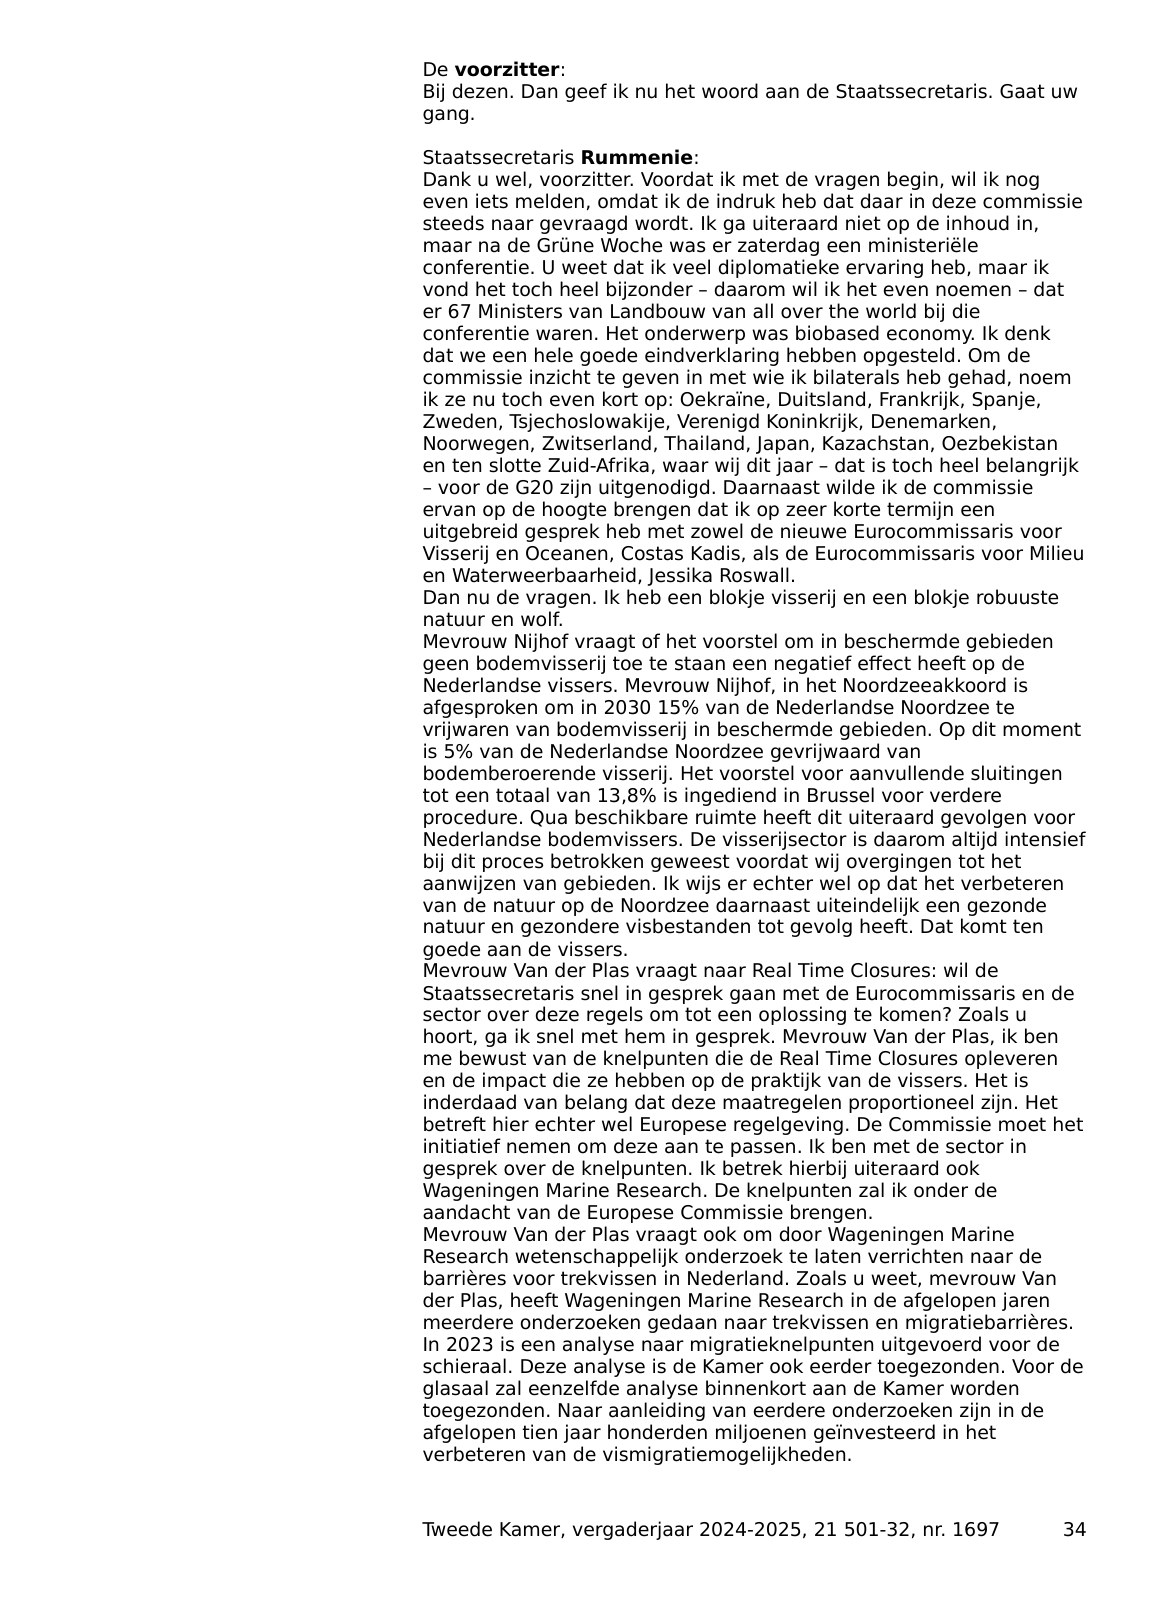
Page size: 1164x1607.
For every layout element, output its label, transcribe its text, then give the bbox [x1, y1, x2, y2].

text Dan nu de vragen. Ik heb een blokje visserij en een blokje robuuste natuur en wolf. [422, 587, 1087, 631]
text Dank u wel, voorzitter. Voordat ik met de vragen begin, wil ik nog even iets melden, omdat ik de indruk heb dat daar in deze commissie steeds naar gevraagd wordt. Ik ga uiteraard niet op de inhoud in, maar na de Grüne Woche was er zaterdag een ministeriële conferentie. U weet dat ik veel diplomatieke ervaring heb, maar ik vond het toch heel bijzonder – daarom wil ik het even noemen – dat er 67 Ministers van Landbouw van all over the world bij die conferentie waren. Het onderwerp was biobased economy. Ik denk dat we een hele goede eindverklaring hebben opgesteld. Om de commissie inzicht te geven in met wie ik bilaterals heb gehad, noem ik ze nu toch even kort op: Oekraïne, Duitsland, Frankrijk, Spanje, Zweden, Tsjechoslowakije, Verenigd Koninkrijk, Denemarken, Noorwegen, Zwitserland, Thailand, Japan, Kazachstan, Oezbekistan en ten slotte Zuid-Afrika, waar wij dit jaar – dat is toch heel belangrijk – voor de G20 zijn uitgenodigd. Daarnaast wilde ik de commissie ervan op de hoogte brengen dat ik op zeer korte termijn een uitgebreid gesprek heb met zowel de nieuwe Eurocommissaris voor Visserij en Oceanen, Costas Kadis, als de Eurocommissaris voor Milieu en Waterweerbaarheid, Jessika Roswall. [422, 169, 1087, 587]
text Bij dezen. Dan geef ik nu het woord aan de Staatssecretaris. Gaat uw gang. [422, 81, 1087, 125]
text Mevrouw Nijhof vraagt of het voorstel om in beschermde gebieden geen bodemvisserij toe te staan een negatief effect heeft op de Nederlandse vissers. Mevrouw Nijhof, in het Noordzeeakkoord is afgesproken om in 2030 15% van de Nederlandse Noordzee te vrijwaren van bodemvisserij in beschermde gebieden. Op dit moment is 5% van de Nederlandse Noordzee gevrijwaard van bodemberoerende visserij. Het voorstel voor aanvullende sluitingen tot een totaal van 13,8% is ingediend in Brussel voor verdere procedure. Qua beschikbare ruimte heeft dit uiteraard gevolgen voor Nederlandse bodemvissers. De visserijsector is daarom altijd intensief bij dit proces betrokken geweest voordat wij overgingen tot het aanwijzen van gebieden. Ik wijs er echter wel op dat het verbeteren van de natuur op de Noordzee daarnaast uiteindelijk een gezonde natuur en gezondere visbestanden tot gevolg heeft. Dat komt ten goede aan de vissers. [422, 631, 1087, 960]
text De voorzitter: [422, 59, 1087, 81]
text Mevrouw Van der Plas vraagt ook om door Wageningen Marine Research wetenschappelijk onderzoek te laten verrichten naar de barrières voor trekvissen in Nederland. Zoals u weet, mevrouw Van der Plas, heeft Wageningen Marine Research in de afgelopen jaren meerdere onderzoeken gedaan naar trekvissen en migratiebarrières. In 2023 is een analyse naar migratieknelpunten uitgevoerd voor de schieraal. Deze analyse is de Kamer ook eerder toegezonden. Voor de glasaal zal eenzelfde analyse binnenkort aan de Kamer worden toegezonden. Naar aanleiding van eerdere onderzoeken zijn in de afgelopen tien jaar honderden miljoenen geïnvesteerd in het verbeteren van de vismigratiemogelijkheden. [422, 1224, 1087, 1466]
text Mevrouw Van der Plas vraagt naar Real Time Closures: wil de Staatssecretaris snel in gesprek gaan met de Eurocommissaris en de sector over deze regels om tot een oplossing te komen? Zoals u hoort, ga ik snel met hem in gesprek. Mevrouw Van der Plas, ik ben me bewust van de knelpunten die de Real Time Closures opleveren en de impact die ze hebben op de praktijk van de vissers. Het is inderdaad van belang dat deze maatregelen proportioneel zijn. Het betreft hier echter wel Europese regelgeving. De Commissie moet het initiatief nemen om deze aan te passen. Ik ben met de sector in gesprek over de knelpunten. Ik betrek hierbij uiteraard ook Wageningen Marine Research. De knelpunten zal ik onder de aandacht van de Europese Commissie brengen. [422, 960, 1087, 1224]
text Staatssecretaris Rummenie: [422, 147, 1087, 169]
